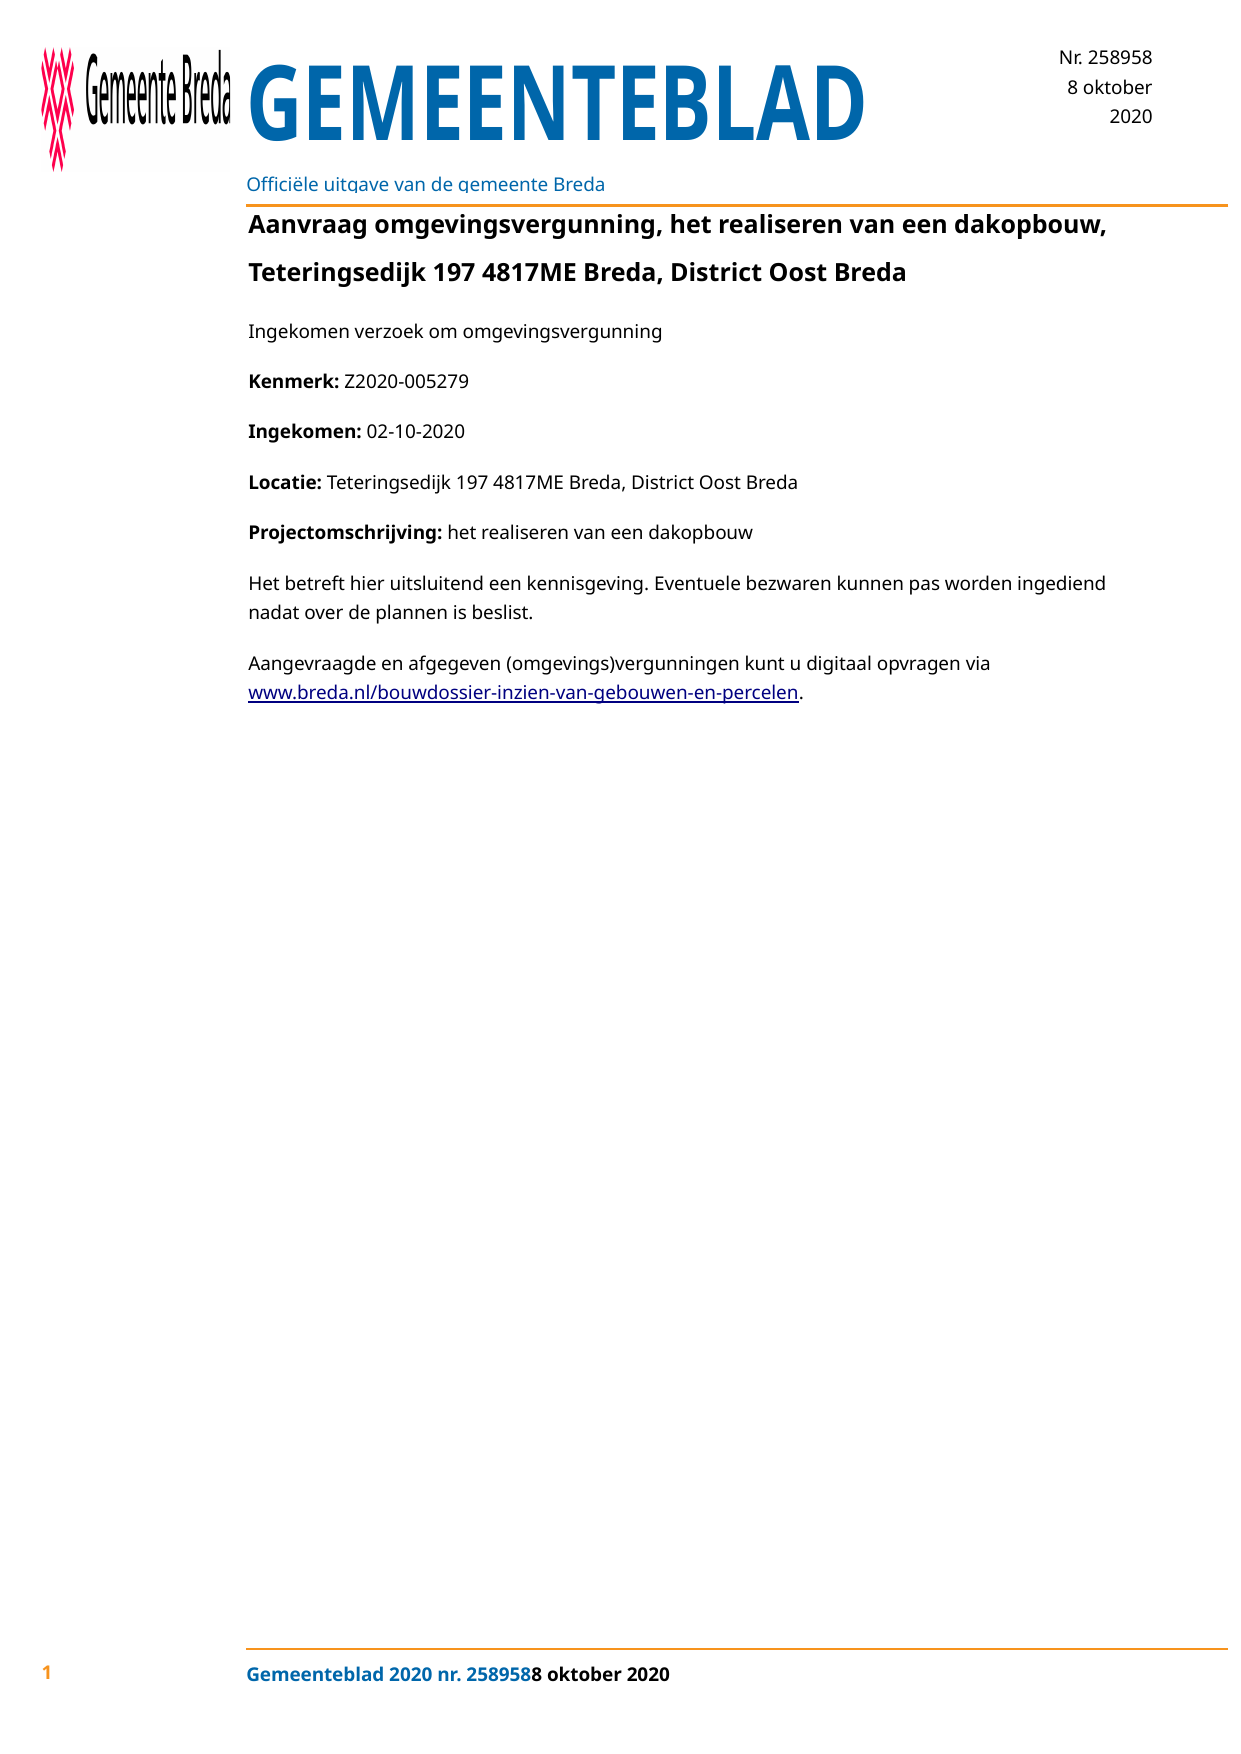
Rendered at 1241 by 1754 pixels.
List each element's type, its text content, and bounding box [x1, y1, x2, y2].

picture [41, 47, 231, 172]
text Locatie: Teteringsedijk 197 4817ME Breda, District Oost Breda [248, 469, 1152, 495]
text Aangevraagde en afgegeven (omgevings)vergunningen kunt u digitaal opvragen via www.breda.nl/bouwdossier-inzien-van-gebouwen-en-percelen. [248, 650, 1152, 705]
text Ingekomen verzoek om omgevingsvergunning [248, 318, 1152, 344]
text Het betreft hier uitsluitend een kennisgeving. Eventuele bezwaren kunnen pas worden ingediend nadat over de plannen is beslist. [248, 570, 1152, 625]
text Ingekomen: 02-10-2020 [248, 419, 1152, 444]
text Kenmerk: Z2020-005279 [248, 368, 1152, 394]
text Aanvraag omgevingsvergunning, het realiseren van een dakopbouw, Teteringsedijk 197 4817ME Breda, District Oost Breda [248, 207, 1152, 288]
text Projectomschrijving: het realiseren van een dakopbouw [248, 519, 1152, 545]
